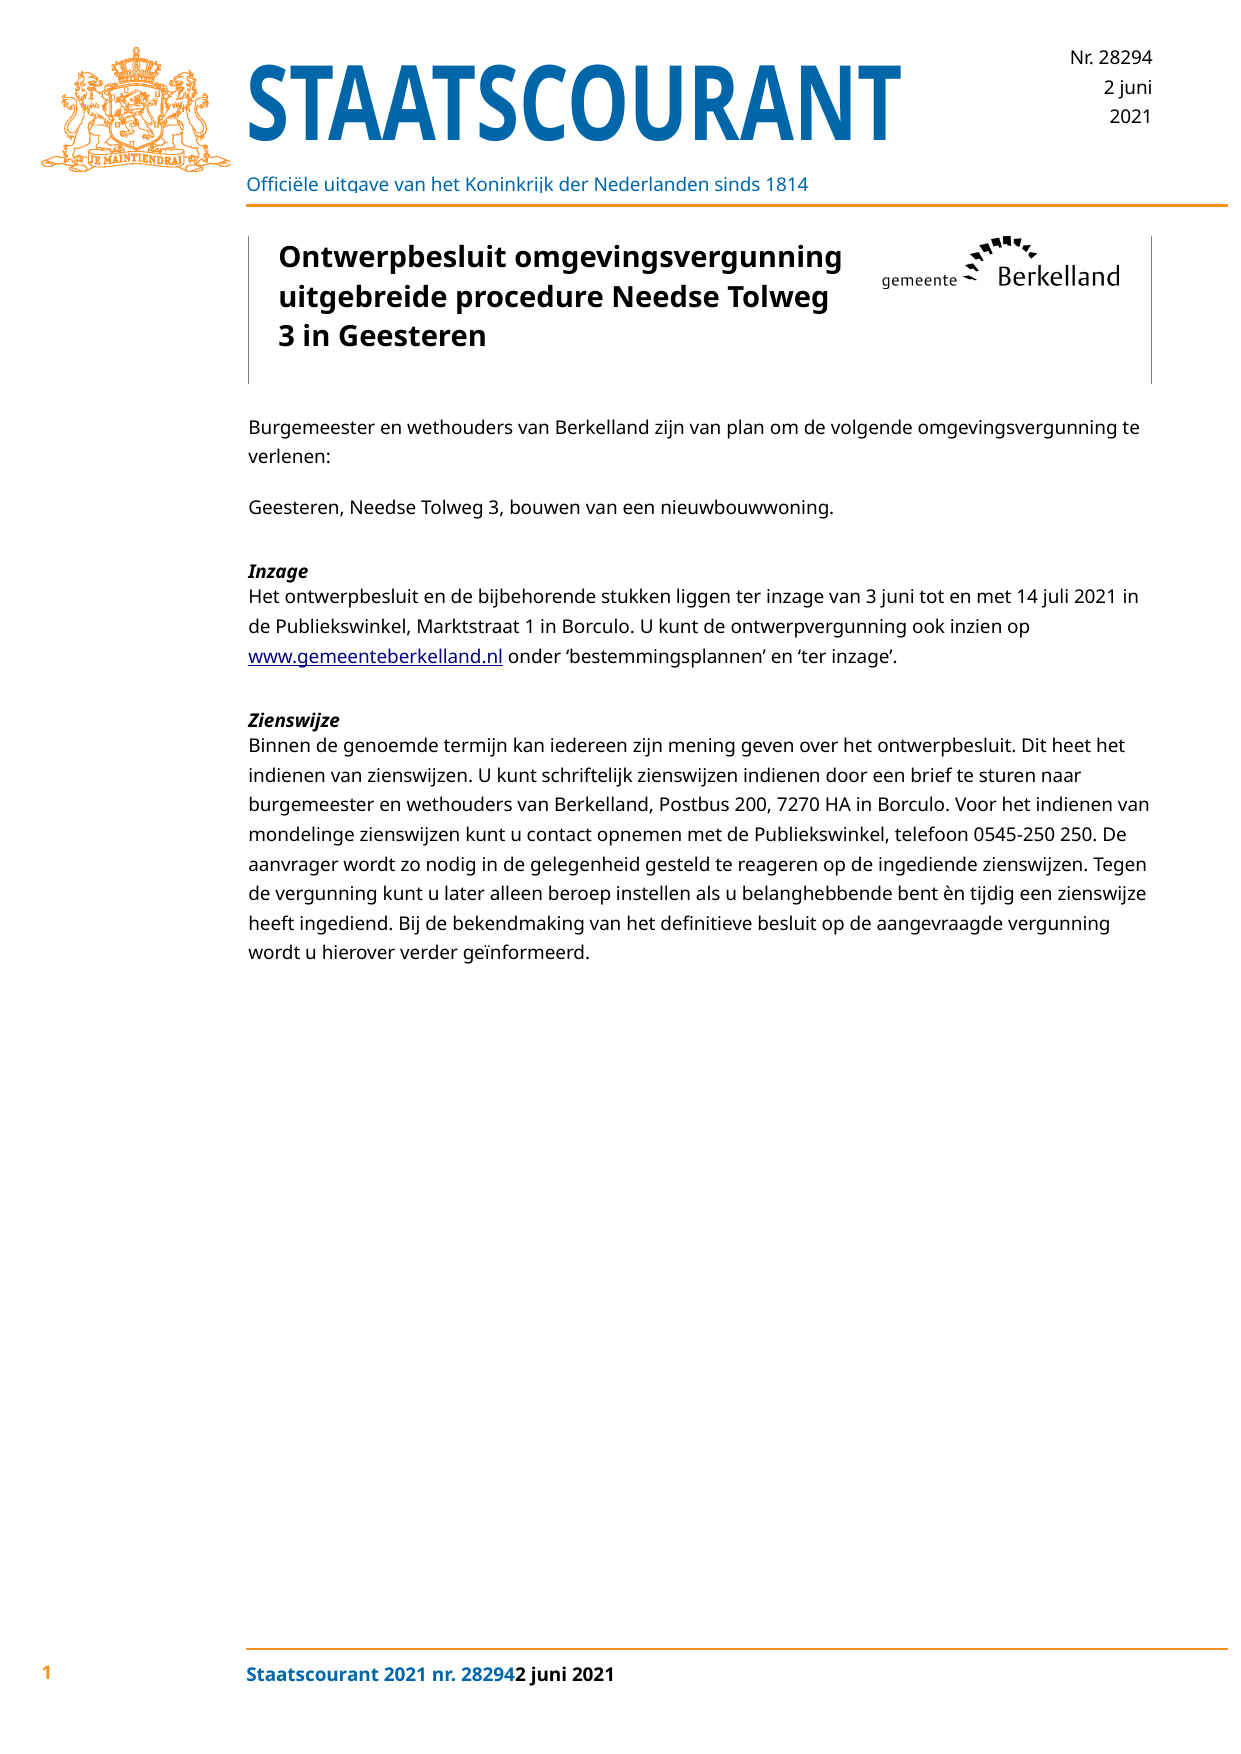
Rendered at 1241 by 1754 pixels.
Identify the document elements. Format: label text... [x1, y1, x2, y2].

text Zienswijze [248, 707, 1152, 732]
text Geesteren, Needse Tolweg 3, bouwen van een nieuwbouwwoning. [248, 494, 1152, 520]
table_header Ontwerpbesluit omgevingsvergunning uitgebreide procedure Needse Tolweg 3 in Geesteren [249, 236, 850, 384]
picture [882, 236, 1119, 289]
text Burgemeester en wethouders van Berkelland zijn van plan om de volgende omgevingsvergunning te verlenen: [248, 414, 1152, 469]
table_header [850, 236, 1151, 384]
text Inzage [248, 558, 1152, 584]
text Het ontwerpbesluit en de bijbehorende stukken liggen ter inzage van 3 juni tot en met 14 juli 2021 in de Publiekswinkel, Marktstraat 1 in Borculo. U kunt de ontwerpvergunning ook inzien op www.gemeenteberkelland.nl onder ‘bestemmingsplannen’ en ‘ter inzage’. [248, 584, 1152, 668]
text Binnen de genoemde termijn kan iedereen zijn mening geven over het ontwerpbesluit. Dit heet het indienen van zienswijzen. U kunt schriftelijk zienswijzen indienen door een brief te sturen naar burgemeester en wethouders van Berkelland, Postbus 200, 7270 HA in Borculo. Voor het indienen van mondelinge zienswijzen kunt u contact opnemen met de Publiekswinkel, telefoon 0545-250 250. De aanvrager wordt zo nodig in de gelegenheid gesteld te reageren op de ingediende zienswijzen. Tegen de vergunning kunt u later alleen beroep instellen als u belanghebbende bent èn tijdig een zienswijze heeft ingediend. Bij de bekendmaking van het definitieve besluit op de aangevraagde vergunning wordt u hierover verder geïnformeerd. [248, 732, 1152, 965]
picture [41, 47, 231, 172]
